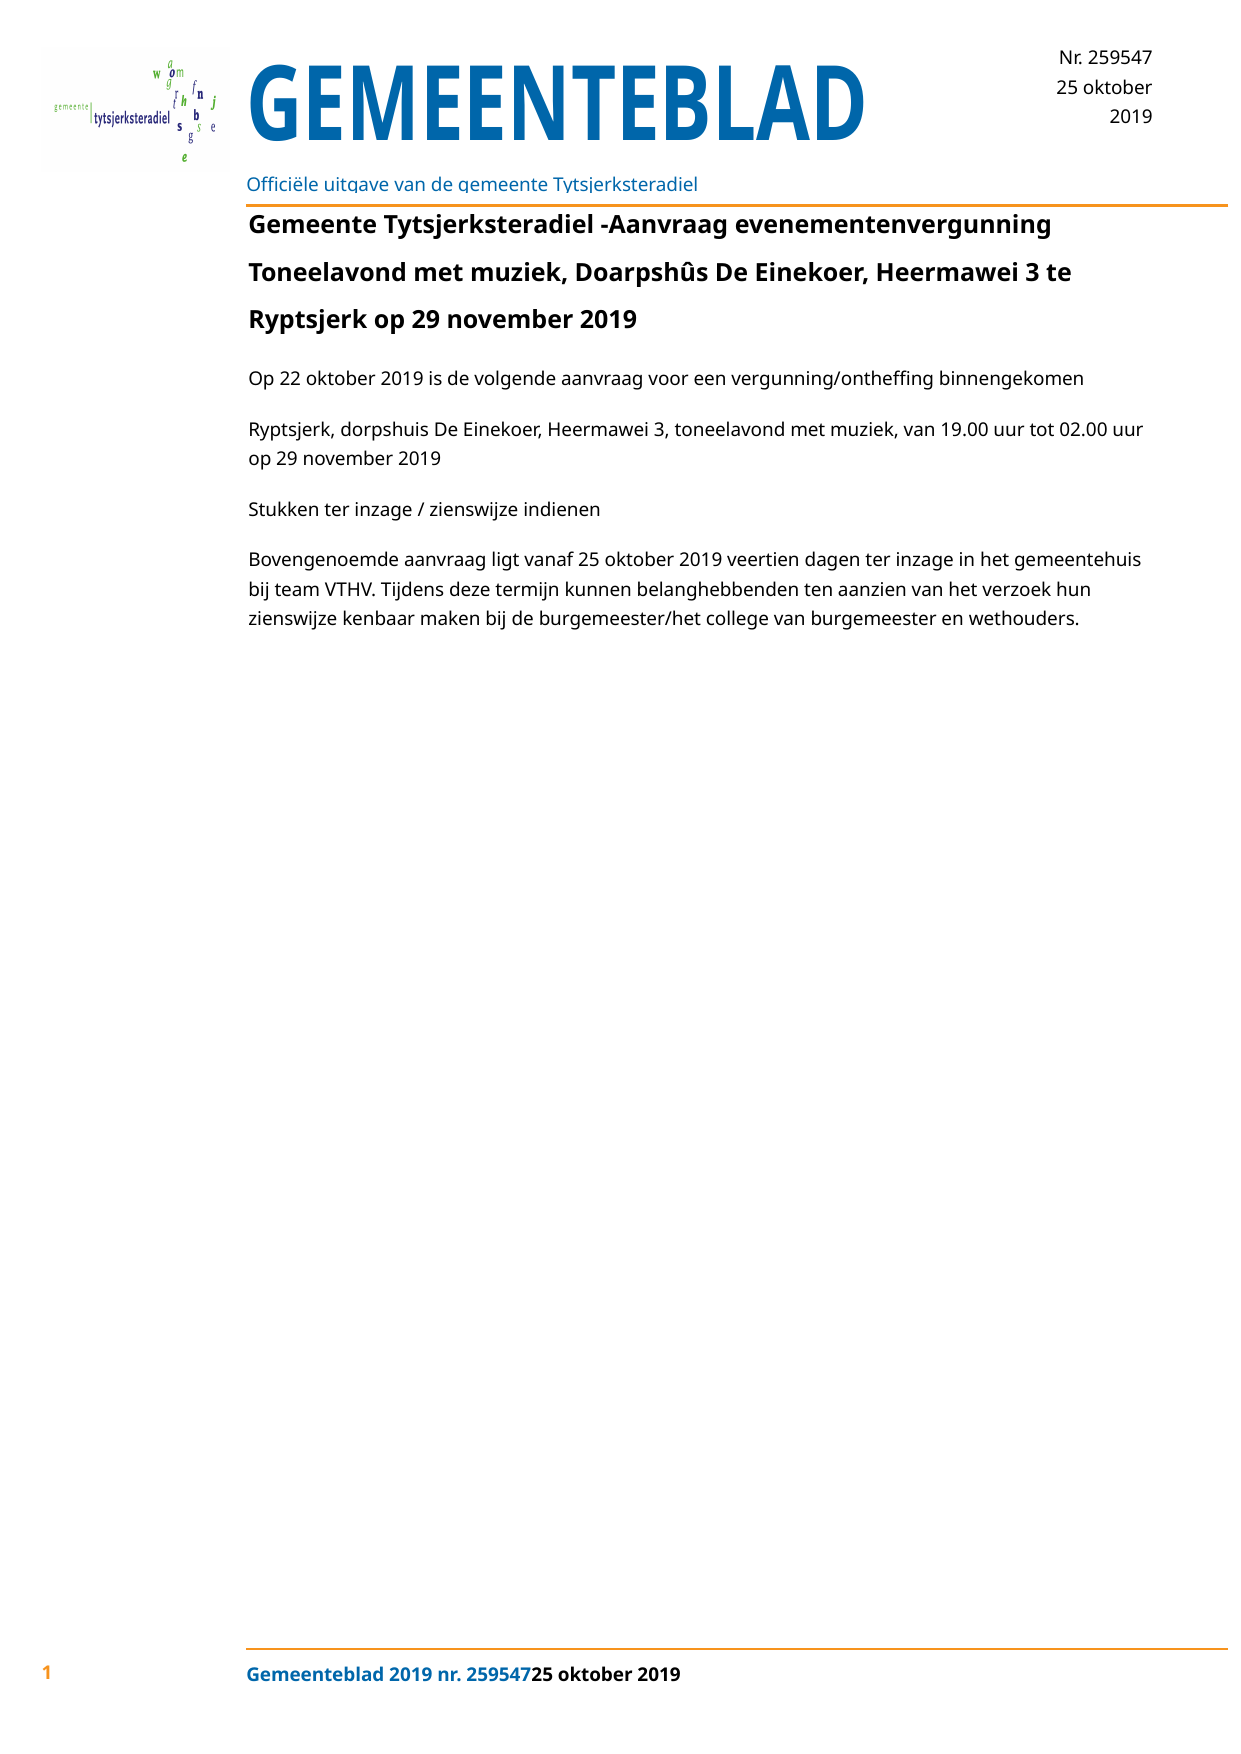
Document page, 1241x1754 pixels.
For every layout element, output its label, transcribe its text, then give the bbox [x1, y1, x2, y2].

text Ryptsjerk, dorpshuis De Einekoer, Heermawei 3, toneelavond met muziek, van 19.00 uur tot 02.00 uur op 29 november 2019 [248, 416, 1152, 471]
text Gemeente Tytsjerksteradiel -Aanvraag evenementenvergunning Toneelavond met muziek, Doarpshûs De Einekoer, Heermawei 3 te Ryptsjerk op 29 november 2019 [248, 207, 1152, 336]
text Bovengenoemde aanvraag ligt vanaf 25 oktober 2019 veertien dagen ter inzage in het gemeentehuis bij team VTHV. Tijdens deze termijn kunnen belanghebbenden ten aanzien van het verzoek hun zienswijze kenbaar maken bij de burgemeester/het college van burgemeester en wethouders. [248, 546, 1152, 631]
text Stukken ter inzage / zienswijze indienen [248, 496, 1152, 522]
picture [41, 47, 231, 172]
text Op 22 oktober 2019 is de volgende aanvraag voor een vergunning/ontheffing binnengekomen [248, 366, 1152, 391]
